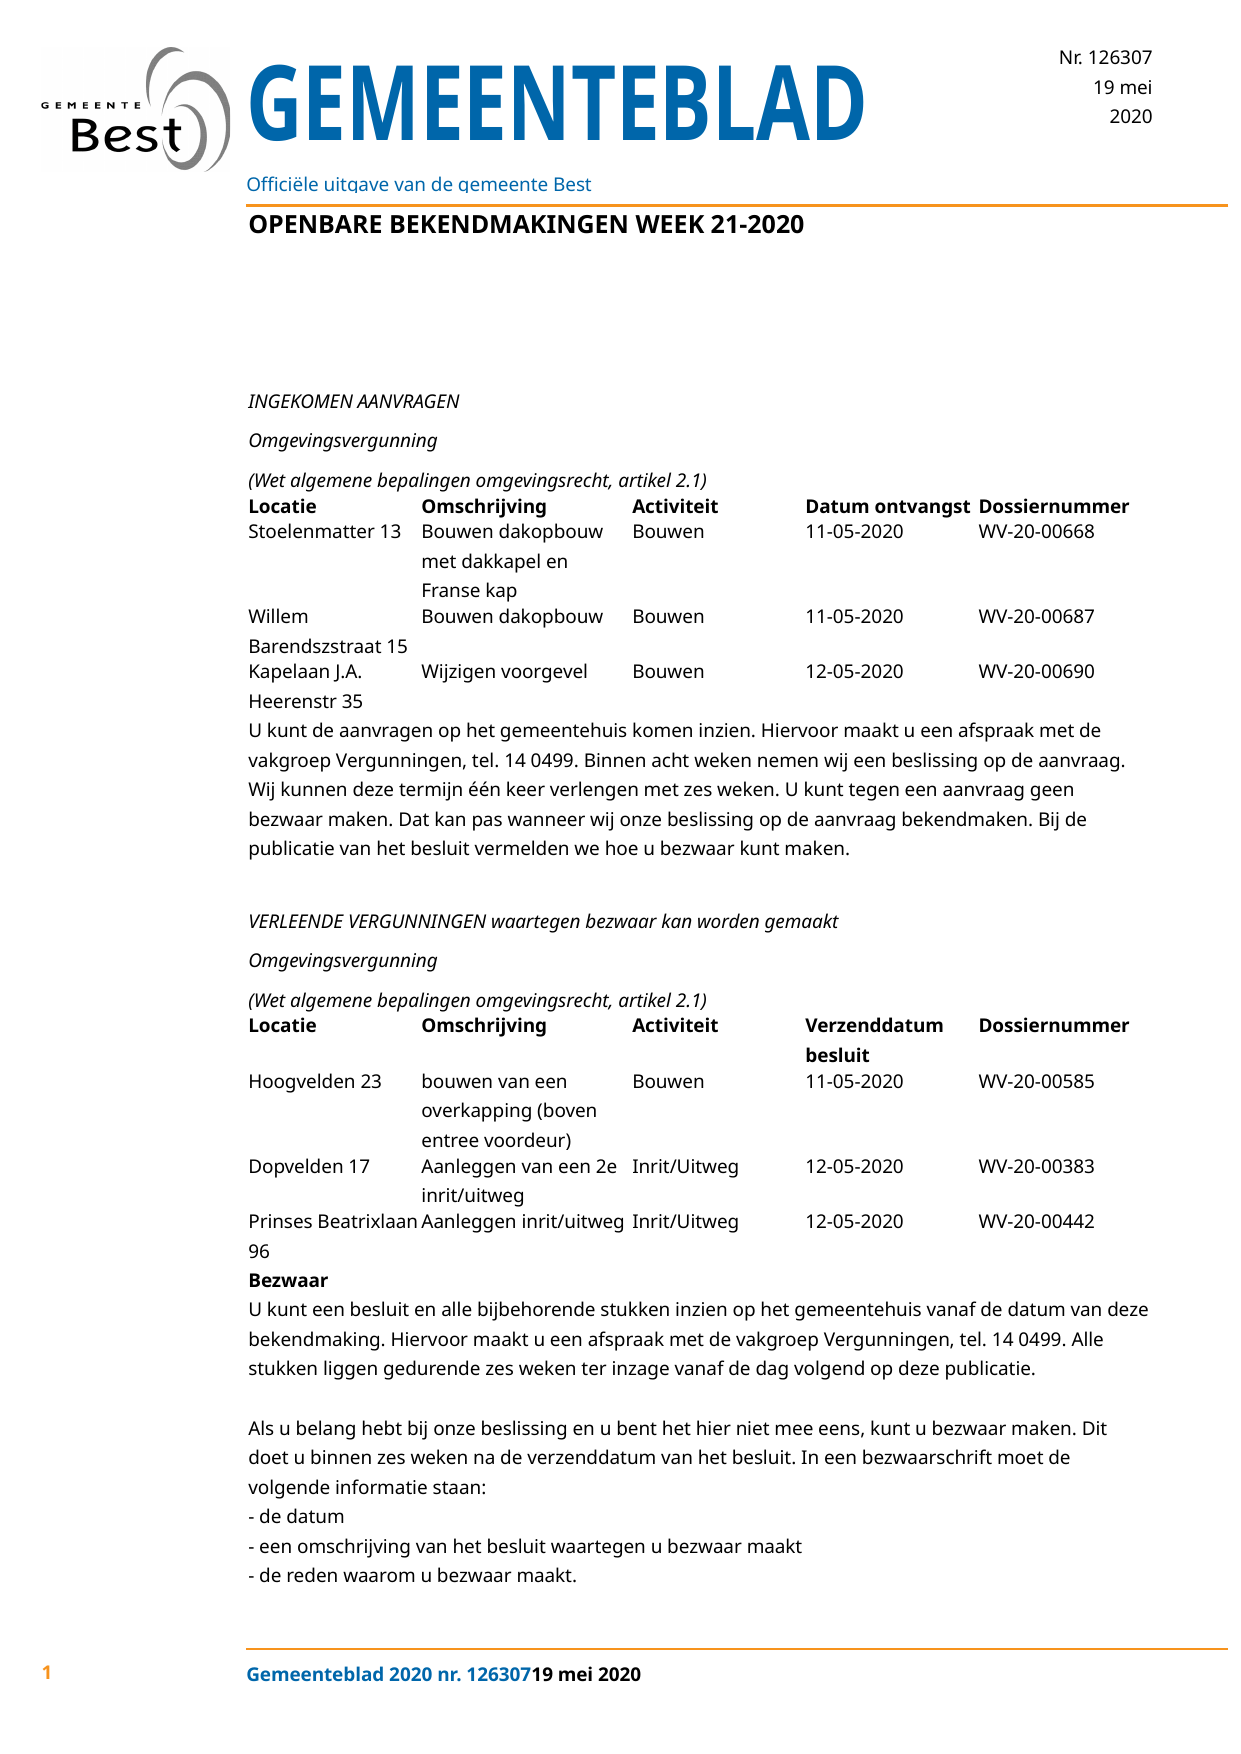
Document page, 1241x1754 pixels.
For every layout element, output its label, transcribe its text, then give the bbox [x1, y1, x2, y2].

table_cell Inrit/Uitweg [632, 1153, 805, 1208]
text (Wet algemene bepalingen omgevingsrecht, artikel 2.1) [248, 467, 1152, 493]
table_header Dossiernummer [978, 1013, 1152, 1068]
text Bezwaar [248, 1267, 1152, 1292]
table_cell Aanleggen inrit/uitweg [421, 1208, 632, 1263]
table_cell Wijzigen voorgevel [421, 659, 632, 714]
table_header Activiteit [632, 1013, 805, 1068]
table_cell Inrit/Uitweg [632, 1208, 805, 1263]
table_cell Bouwen [632, 604, 805, 659]
text - een omschrijving van het besluit waartegen u bezwaar maakt [248, 1533, 1152, 1559]
table_cell 12-05-2020 [805, 1153, 978, 1208]
text Omgevingsvergunning [248, 948, 1152, 973]
table_cell Bouwen dakopbouw met dakkapel en Franse kap [421, 519, 632, 603]
table_header Dossiernummer [978, 493, 1152, 518]
picture [41, 47, 231, 172]
table_cell 12-05-2020 [805, 1208, 978, 1263]
table_cell 11-05-2020 [805, 604, 978, 659]
text INGEKOMEN AANVRAGEN [248, 388, 1152, 414]
text Als u belang hebt bij onze beslissing en u bent het hier niet mee eens, kunt u bezwaar maken. Dit doet u binnen zes weken na de verzenddatum van het besluit. In een bezwaarschrift moet de volgende informatie staan: [248, 1415, 1152, 1499]
table_cell Prinses Beatrixlaan 96 [248, 1208, 421, 1263]
text VERLEENDE VERGUNNINGEN waartegen bezwaar kan worden gemaakt [248, 908, 1152, 934]
table_header Locatie [248, 493, 421, 518]
table_header Datum ontvangst [805, 493, 978, 518]
table_cell bouwen van een overkapping (boven entree voordeur) [421, 1068, 632, 1153]
table_cell Kapelaan J.A. Heerenstr 35 [248, 659, 421, 714]
table_header Omschrijving [421, 1013, 632, 1068]
text OPENBARE BEKENDMAKINGEN WEEK 21-2020 [248, 207, 1152, 241]
table_cell WV-20-00687 [978, 604, 1152, 659]
text - de datum [248, 1503, 1152, 1529]
text U kunt de aanvragen op het gemeentehuis komen inzien. Hiervoor maakt u een afspraak met de vakgroep Vergunningen, tel. 14 0499. Binnen acht weken nemen wij een beslissing op de aanvraag. Wij kunnen deze termijn één keer verlengen met zes weken. U kunt tegen een aanvraag geen bezwaar maken. Dat kan pas wanneer wij onze beslissing op de aanvraag bekendmaken. Bij de publicatie van het besluit vermelden we hoe u bezwaar kunt maken. [248, 717, 1152, 861]
table_cell Aanleggen van een 2e inrit/uitweg [421, 1153, 632, 1208]
text (Wet algemene bepalingen omgevingsrecht, artikel 2.1) [248, 987, 1152, 1013]
table_cell 11-05-2020 [805, 519, 978, 603]
table_cell 12-05-2020 [805, 659, 978, 714]
table_cell Bouwen [632, 1068, 805, 1153]
table_cell Stoelenmatter 13 [248, 519, 421, 603]
table_cell Willem Barendszstraat 15 [248, 604, 421, 659]
text - de reden waarom u bezwaar maakt. [248, 1563, 1152, 1588]
table_cell Bouwen [632, 519, 805, 603]
table_cell Dopvelden 17 [248, 1153, 421, 1208]
table_cell Bouwen dakopbouw [421, 604, 632, 659]
table_cell Hoogvelden 23 [248, 1068, 421, 1153]
table_cell Bouwen [632, 659, 805, 714]
table_cell 11-05-2020 [805, 1068, 978, 1153]
table_header Omschrijving [421, 493, 632, 518]
text U kunt een besluit en alle bijbehorende stukken inzien op het gemeentehuis vanaf de datum van deze bekendmaking. Hiervoor maakt u een afspraak met de vakgroep Vergunningen, tel. 14 0499. Alle stukken liggen gedurende zes weken ter inzage vanaf de dag volgend op deze publicatie. [248, 1296, 1152, 1381]
table_header Locatie [248, 1013, 421, 1068]
table_cell WV-20-00585 [978, 1068, 1152, 1153]
table_header Activiteit [632, 493, 805, 518]
table_cell WV-20-00442 [978, 1208, 1152, 1263]
table_cell WV-20-00690 [978, 659, 1152, 714]
table_cell WV-20-00668 [978, 519, 1152, 603]
text Omgevingsvergunning [248, 428, 1152, 453]
table_cell WV-20-00383 [978, 1153, 1152, 1208]
table_header Verzenddatum besluit [805, 1013, 978, 1068]
